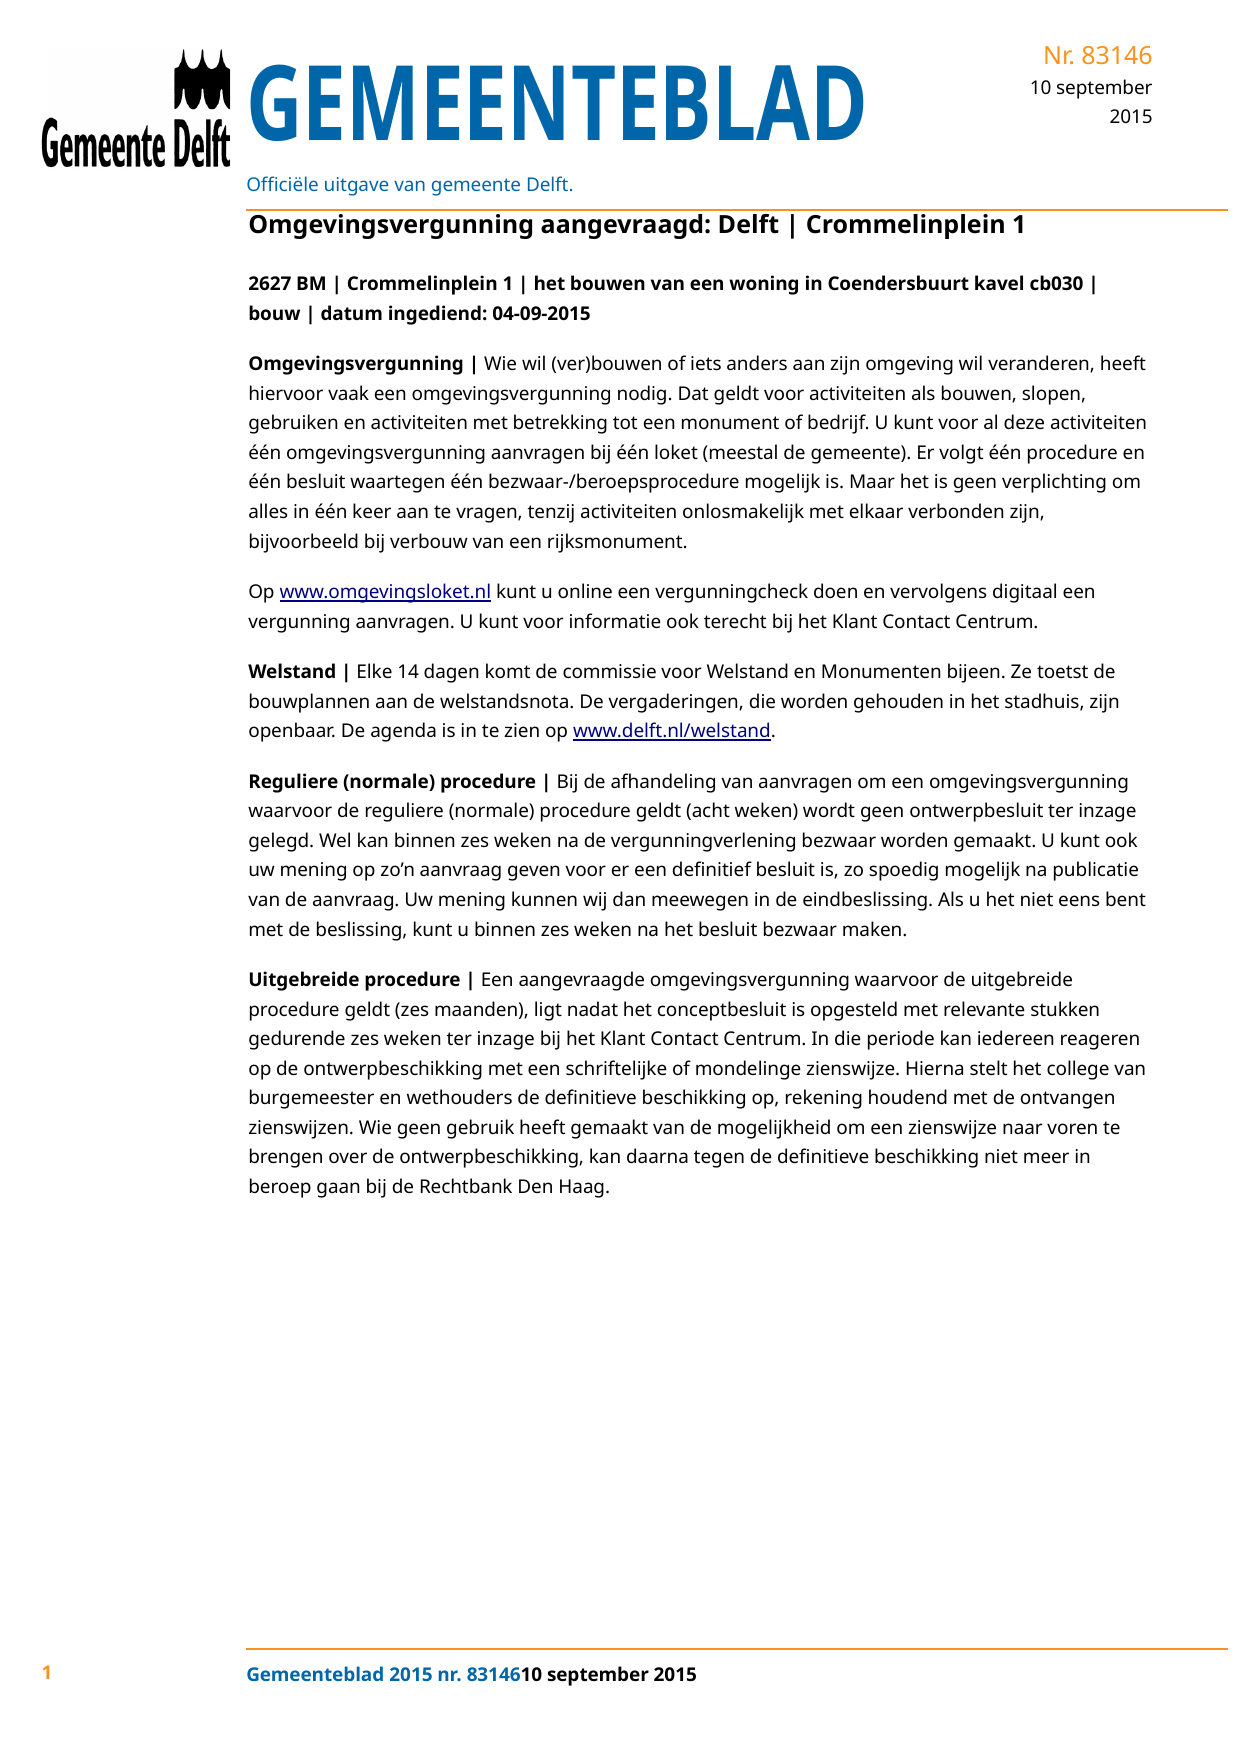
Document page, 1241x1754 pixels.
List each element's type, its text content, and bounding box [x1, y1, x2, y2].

text Welstand | Elke 14 dagen komt de commissie voor Welstand en Monumenten bijeen. Ze toetst de bouwplannen aan de welstandsnota. De vergaderingen, die worden gehouden in het stadhuis, zijn openbaar. De agenda is in te zien op www.delft.nl/welstand. [248, 658, 1152, 743]
text Omgevingsvergunning | Wie wil (ver)bouwen of iets anders aan zijn omgeving wil veranderen, heeft hiervoor vaak een omgevingsvergunning nodig. Dat geldt voor activiteiten als bouwen, slopen, gebruiken en activiteiten met betrekking tot een monument of bedrijf. U kunt voor al deze activiteiten één omgevingsvergunning aanvragen bij één loket (meestal de gemeente). Er volgt één procedure en één besluit waartegen één bezwaar-/beroepsprocedure mogelijk is. Maar het is geen verplichting om alles in één keer aan te vragen, tenzij activiteiten onlosmakelijk met elkaar verbonden zijn, bijvoorbeeld bij verbouw van een rijksmonument. [248, 350, 1152, 553]
text Op www.omgevingsloket.nl kunt u online een vergunningcheck doen en vervolgens digitaal een vergunning aanvragen. U kunt voor informatie ook terecht bij het Klant Contact Centrum. [248, 578, 1152, 633]
text Uitgebreide procedure | Een aangevraagde omgevingsvergunning waarvoor de uitgebreide procedure geldt (zes maanden), ligt nadat het conceptbesluit is opgesteld met relevante stukken gedurende zes weken ter inzage bij het Klant Contact Centrum. In die periode kan iedereen reageren op de ontwerpbeschikking met een schriftelijke of mondelinge zienswijze. Hierna stelt het college van burgemeester en wethouders de definitieve beschikking op, rekening houdend met de ontvangen zienswijzen. Wie geen gebruik heeft gemaakt van de mogelijkheid om een zienswijze naar voren te brengen over de ontwerpbeschikking, kan daarna tegen de definitieve beschikking niet meer in beroep gaan bij de Rechtbank Den Haag. [248, 966, 1152, 1199]
text Omgevingsvergunning aangevraagd: Delft | Crommelinplein 1 [248, 211, 1152, 241]
text 2627 BM | Crommelinplein 1 | het bouwen van een woning in Coendersbuurt kavel cb030 | bouw | datum ingediend: 04-09-2015 [248, 270, 1152, 326]
text Reguliere (normale) procedure | Bij de afhandeling van aanvragen om een omgevingsvergunning waarvoor de reguliere (normale) procedure geldt (acht weken) wordt geen ontwerpbesluit ter inzage gelegd. Wel kan binnen zes weken na de vergunningverlening bezwaar worden gemaakt. U kunt ook uw mening op zo’n aanvraag geven voor er een definitief besluit is, zo spoedig mogelijk na publicatie van de aanvraag. Uw mening kunnen wij dan meewegen in de eindbeslissing. Als u het niet eens bent met de beslissing, kunt u binnen zes weken na het besluit bezwaar maken. [248, 768, 1152, 941]
picture [41, 47, 231, 172]
